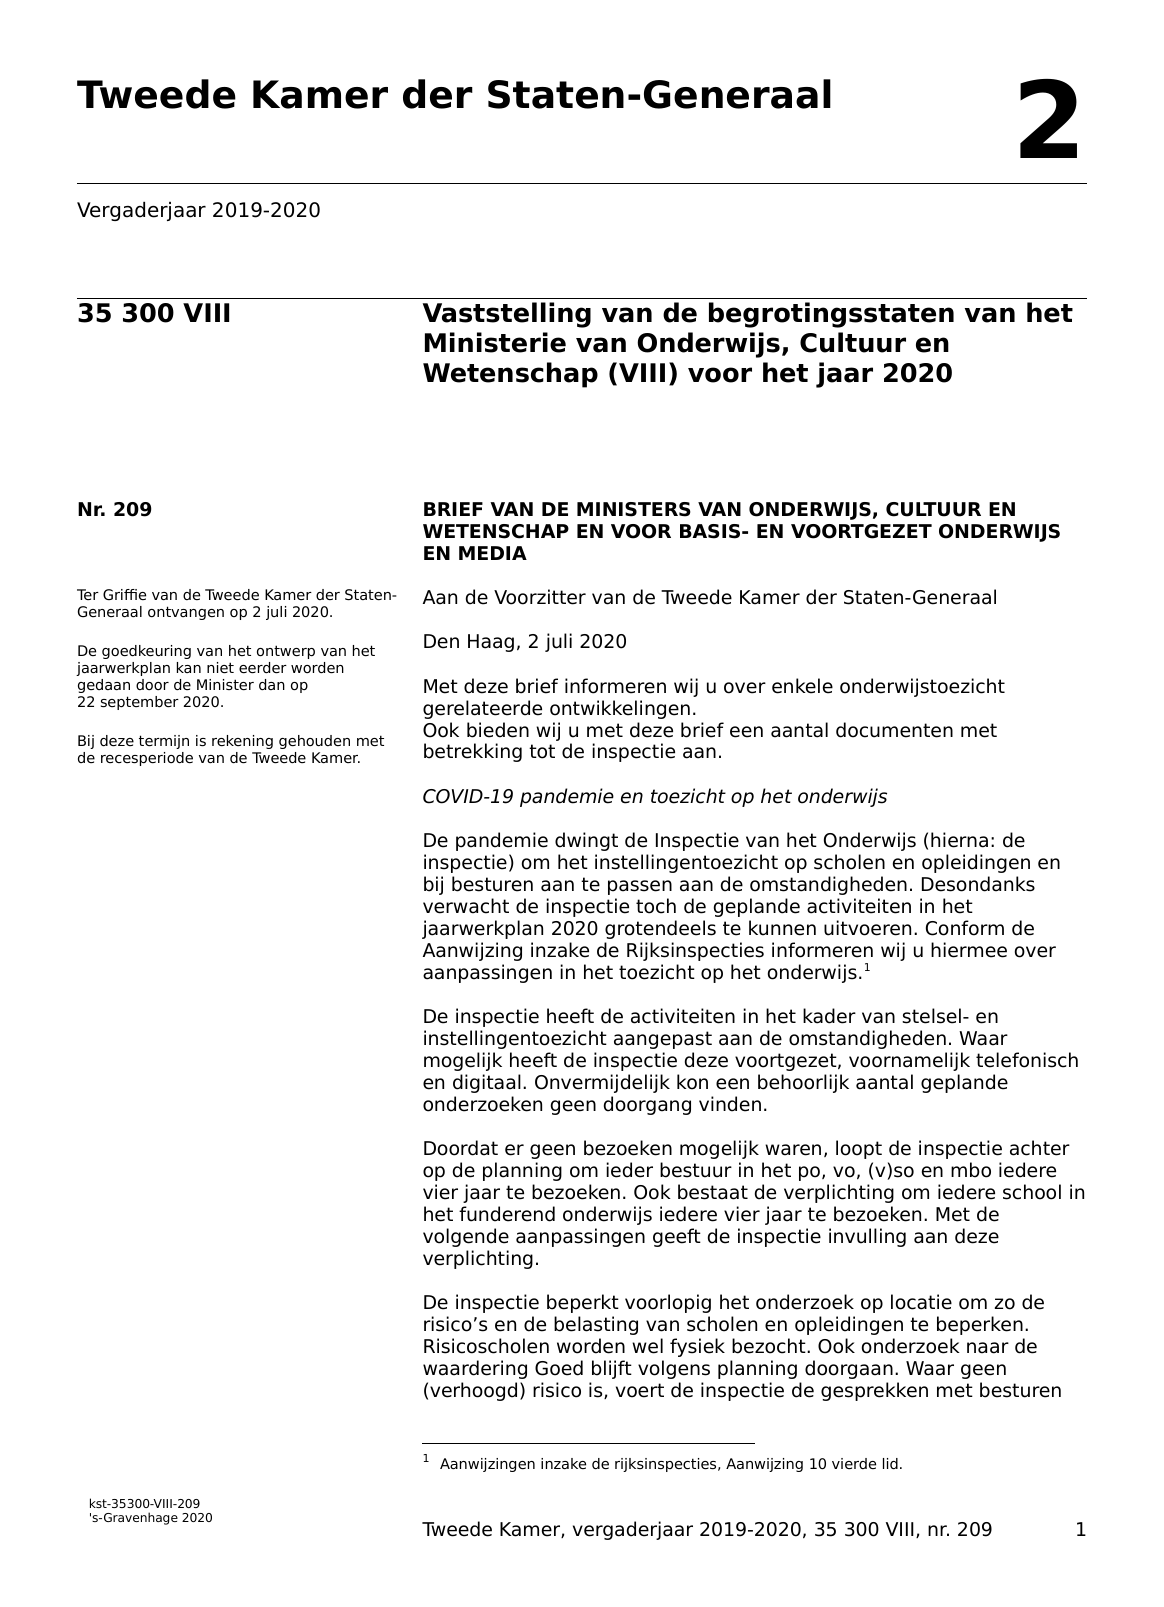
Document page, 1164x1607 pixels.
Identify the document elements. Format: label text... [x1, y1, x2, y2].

text De pandemie dwingt de Inspectie van het Onderwijs (hierna: de inspectie) om het instellingentoezicht op scholen en opleidingen en bij besturen aan te passen aan de omstandigheden. Desondanks verwacht de inspectie toch de geplande activiteiten in het jaarwerkplan 2020 grotendeels te kunnen uitvoeren. Conform de Aanwijzing inzake de Rijksinspecties informeren wij u hiermee over aanpassingen in het toezicht op het onderwijs. [422, 830, 1087, 984]
table_cell Vergaderjaar 2019-2020 [77, 184, 1087, 298]
text Ook bieden wij u met deze brief een aantal documenten met betrekking tot de inspectie aan. [422, 719, 1087, 763]
text De goedkeuring van het ontwerp van het jaarwerkplan kan niet eerder worden gedaan door de Minister dan op 22 september 2020. [77, 643, 399, 711]
text [77, 711, 399, 733]
text De inspectie heeft de activiteiten in het kader van stelsel- en instellingentoezicht aangepast aan de omstandigheden. Waar mogelijk heeft de inspectie deze voortgezet, voornamelijk telefonisch en digitaal. Onvermijdelijk kon een behoorlijk aantal geplande onderzoeken geen doorgang vinden. [422, 1006, 1087, 1116]
text [77, 621, 399, 643]
text kst-35300-VIII-209 [88, 1497, 323, 1511]
text Den Haag, 2 juli 2020 [422, 631, 1087, 653]
text Met deze brief informeren wij u over enkele onderwijstoezicht gerelateerde ontwikkelingen. [422, 676, 1087, 719]
text Ter Griffie van de Tweede Kamer der Staten-Generaal ontvangen op 2 juli 2020. [77, 587, 399, 621]
text Aan de Voorzitter van de Tweede Kamer der Staten-Generaal [422, 587, 1087, 609]
text 's-Gravenhage 2020 [88, 1511, 323, 1525]
text Doordat er geen bezoeken mogelijk waren, loopt de inspectie achter op de planning om ieder bestuur in het po, vo, (v)so en mbo iedere vier jaar te bezoeken. Ook bestaat de verplichting om iedere school in het funderend onderwijs iedere vier jaar te bezoeken. Met de volgende aanpassingen geeft de inspectie invulling aan deze verplichting. [422, 1138, 1087, 1270]
table_header 2 [886, 59, 1087, 183]
subtitle Nr. 209 BRIEF VAN DE MINISTERS VAN ONDERWIJS, CULTUUR EN WETENSCHAP EN VOOR BASIS- EN VOORTGEZET ONDERWIJS EN MEDIA [77, 499, 1087, 565]
text Aanwijzingen inzake de rijksinspecties, Aanwijzing 10 vierde lid. [422, 1452, 1087, 1474]
text De inspectie beperkt voorlopig het onderzoek op locatie om zo de risico’s en de belasting van scholen en opleidingen te beperken. Risicoscholen worden wel fysiek bezocht. Ook onderzoek naar de waardering Goed blijft volgens planning doorgaan. Waar geen (verhoogd) risico is, voert de inspectie de gesprekken met besturen [422, 1292, 1087, 1402]
table_header Tweede Kamer der Staten-Generaal [77, 59, 886, 183]
text Bij deze termijn is rekening gehouden met de recesperiode van de Tweede Kamer. [77, 733, 399, 767]
subtitle COVID-19 pandemie en toezicht op het onderwijs [422, 786, 1087, 808]
subtitle 35 300 VIII Vaststelling van de begrotingsstaten van het Ministerie van Onderwijs, Cultuur en Wetenschap (VIII) voor het jaar 2020 [77, 299, 1087, 388]
